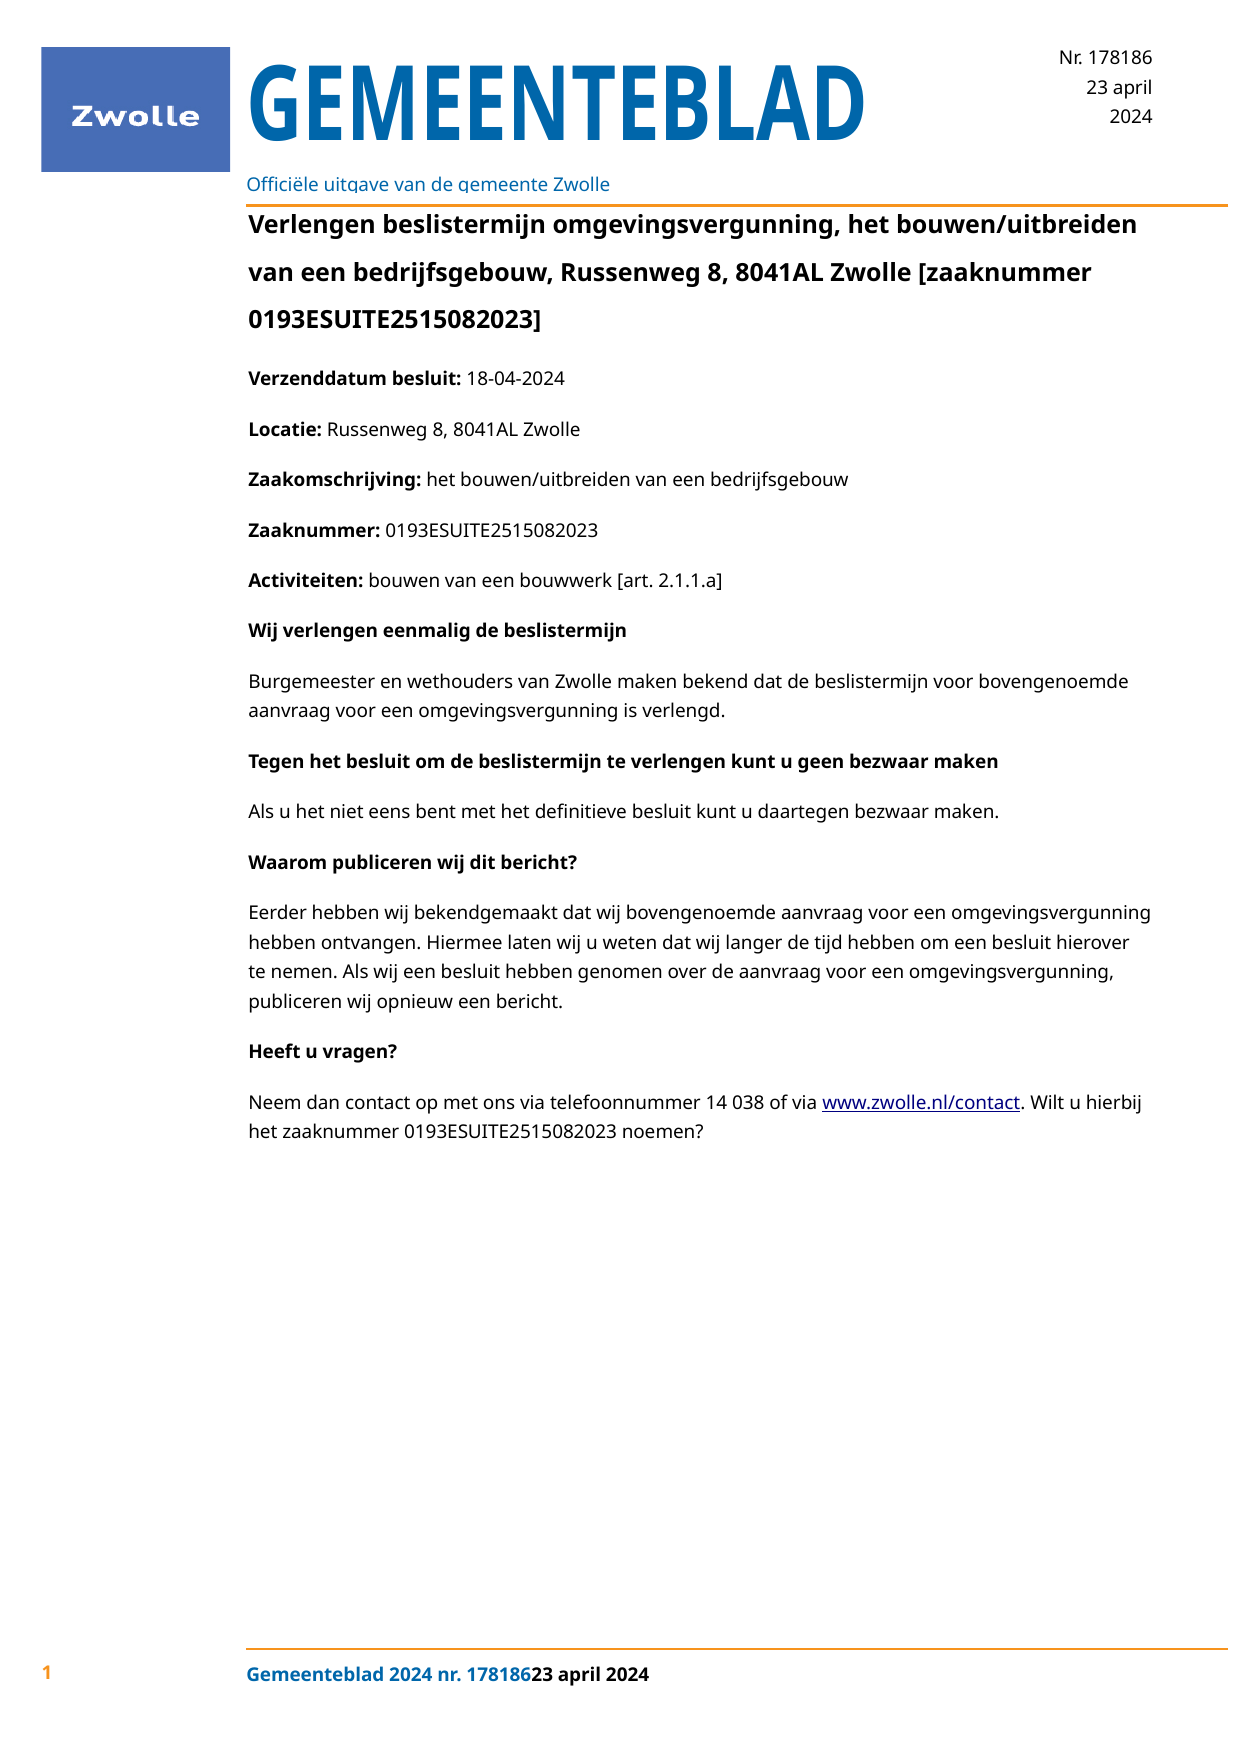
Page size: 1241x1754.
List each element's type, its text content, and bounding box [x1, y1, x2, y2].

text Verzenddatum besluit: 18-04-2024 [248, 366, 1152, 391]
text Locatie: Russenweg 8, 8041AL Zwolle [248, 416, 1152, 442]
text Waarom publiceren wij dit bericht? [248, 849, 1152, 874]
text Burgemeester en wethouders van Zwolle maken bekend dat de beslistermijn voor bovengenoemde aanvraag voor een omgevingsvergunning is verlengd. [248, 668, 1152, 723]
text Neem dan contact op met ons via telefoonnummer 14 038 of via www.zwolle.nl/contact. Wilt u hierbij het zaaknummer 0193ESUITE2515082023 noemen? [248, 1089, 1152, 1144]
text Heeft u vragen? [248, 1038, 1152, 1064]
text Wij verlengen eenmalig de beslistermijn [248, 618, 1152, 643]
text Zaakomschrijving: het bouwen/uitbreiden van een bedrijfsgebouw [248, 466, 1152, 492]
picture [41, 47, 231, 172]
text Eerder hebben wij bekendgemaakt dat wij bovengenoemde aanvraag voor een omgevingsvergunning hebben ontvangen. Hiermee laten wij u weten dat wij langer de tijd hebben om een besluit hierover te nemen. Als wij een besluit hebben genomen over de aanvraag voor een omgevingsvergunning, publiceren wij opnieuw een bericht. [248, 899, 1152, 1014]
text Tegen het besluit om de beslistermijn te verlengen kunt u geen bezwaar maken [248, 748, 1152, 774]
text Verlengen beslistermijn omgevingsvergunning, het bouwen/uitbreiden van een bedrijfsgebouw, Russenweg 8, 8041AL Zwolle [zaaknummer 0193ESUITE2515082023] [248, 207, 1152, 336]
text Activiteiten: bouwen van een bouwwerk [art. 2.1.1.a] [248, 567, 1152, 593]
text Als u het niet eens bent met het definitieve besluit kunt u daartegen bezwaar maken. [248, 798, 1152, 824]
text Zaaknummer: 0193ESUITE2515082023 [248, 517, 1152, 542]
